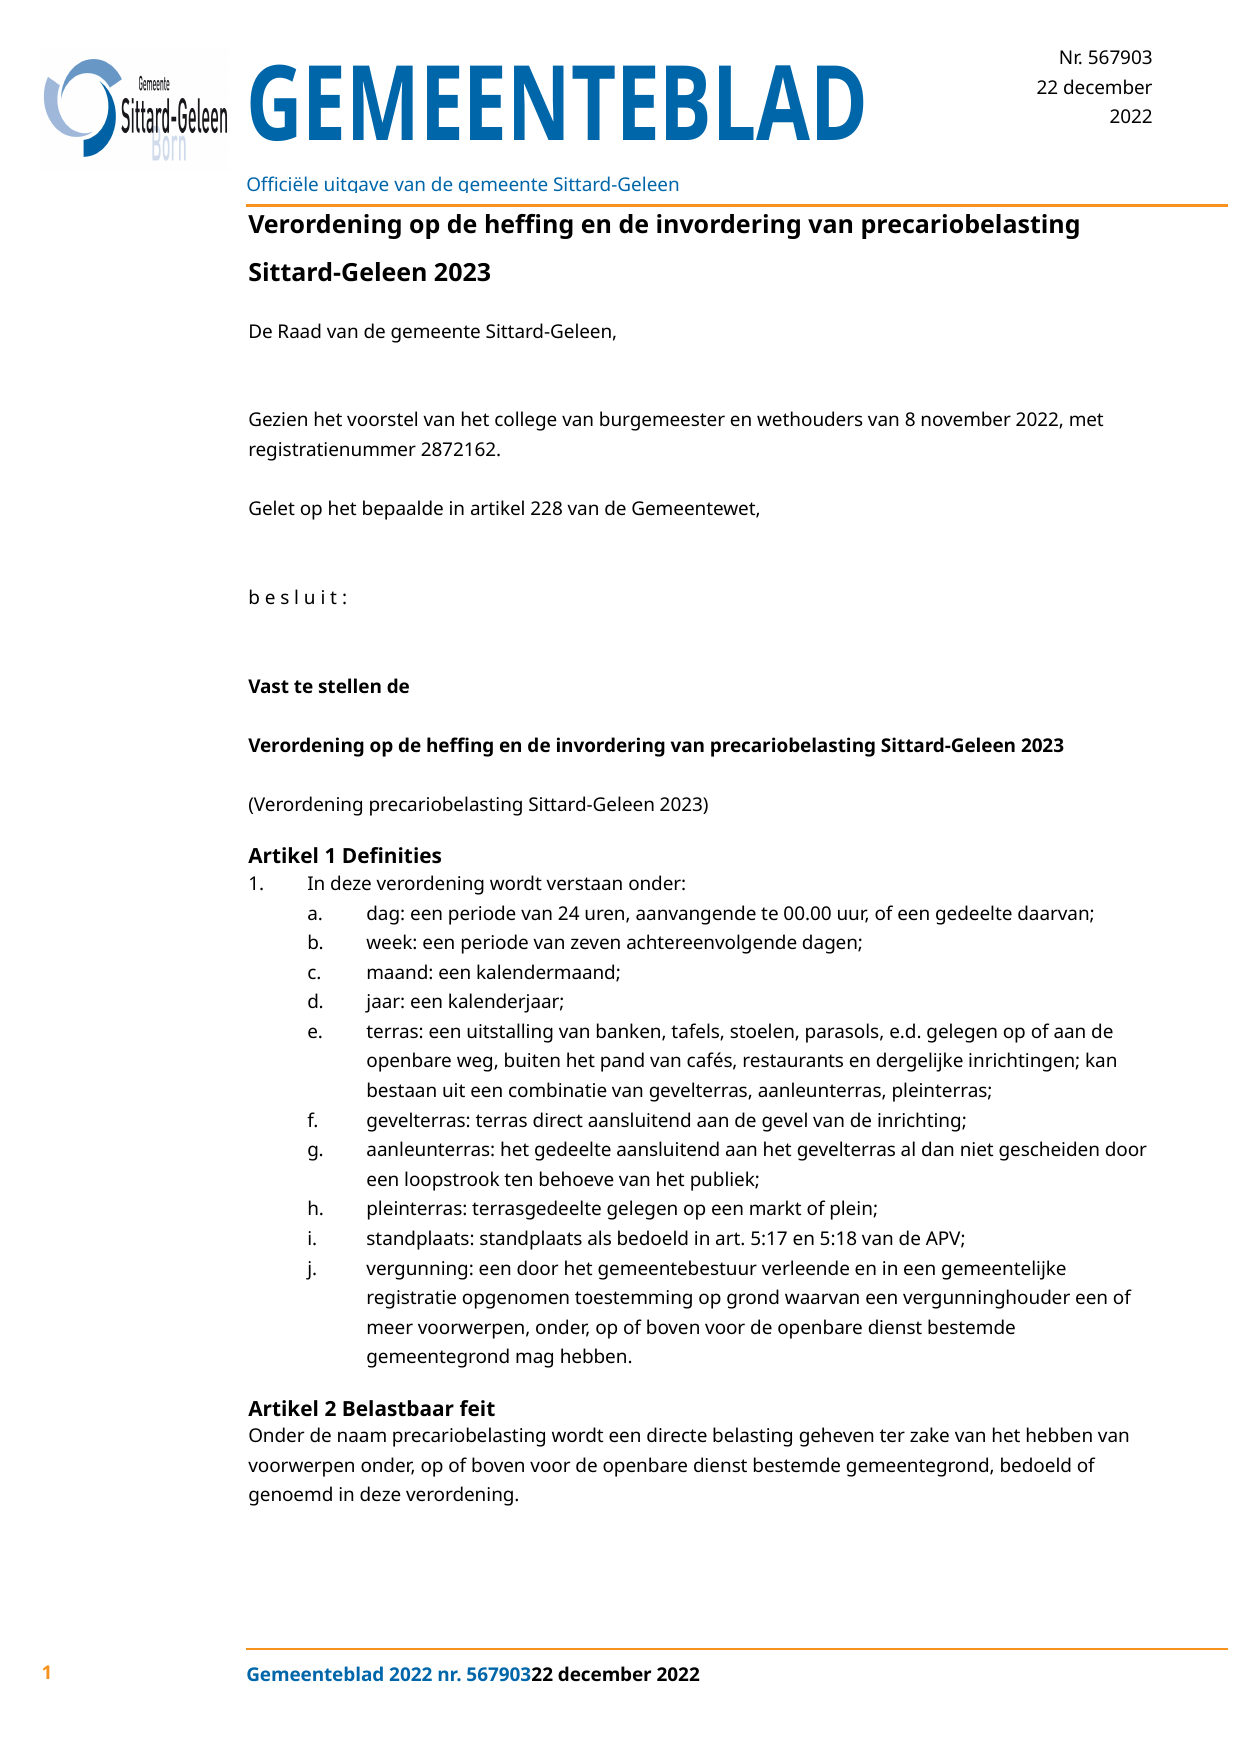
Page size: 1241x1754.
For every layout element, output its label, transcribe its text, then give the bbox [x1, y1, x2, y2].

list pleinterras: terrasgedeelte gelegen op een markt of plein; [307, 1196, 1152, 1221]
list dag: een periode van 24 uren, aanvangende te 00.00 uur, of een gedeelte daarvan; [307, 900, 1152, 925]
text Artikel 1 Definities [248, 842, 1152, 870]
list gevelterras: terras direct aansluitend aan de gevel van de inrichting; [307, 1107, 1152, 1132]
text (Verordening precariobelasting Sittard-Geleen 2023) [248, 791, 1152, 817]
list maand: een kalendermaand; [307, 959, 1152, 984]
list vergunning: een door het gemeentebestuur verleende en in een gemeentelijke registratie opgenomen toestemming op grond waarvan een vergunninghouder een of meer voorwerpen, onder, op of boven voor de openbare dienst bestemde gemeentegrond mag hebben. [307, 1255, 1152, 1369]
text b e s l u i t : [248, 584, 1152, 610]
list terras: een uitstalling van banken, tafels, stoelen, parasols, e.d. gelegen op of aan de openbare weg, buiten het pand van cafés, restaurants en dergelijke inrichtingen; kan bestaan uit een combinatie van gevelterras, aanleunterras, pleinterras; [307, 1018, 1152, 1103]
list aanleunterras: het gedeelte aansluitend aan het gevelterras al dan niet gescheiden door een loopstrook ten behoeve van het publiek; [307, 1136, 1152, 1192]
list standplaats: standplaats als bedoeld in art. 5:17 en 5:18 van de APV; [307, 1225, 1152, 1251]
text De Raad van de gemeente Sittard-Geleen, [248, 318, 1152, 344]
text Gezien het voorstel van het college van burgemeester en wethouders van 8 november 2022, met registratienummer 2872162. [248, 407, 1152, 462]
picture [41, 47, 231, 172]
text Gelet op het bepaalde in artikel 228 van de Gemeentewet, [248, 495, 1152, 521]
text Artikel 2 Belastbaar feit [248, 1394, 1152, 1422]
text Onder de naam precariobelasting wordt een directe belasting geheven ter zake van het hebben van voorwerpen onder, op of boven voor de openbare dienst bestemde gemeentegrond, bedoeld of genoemd in deze verordening. [248, 1422, 1152, 1507]
list week: een periode van zeven achtereenvolgende dagen; [307, 929, 1152, 955]
list jaar: een kalenderjaar; [307, 988, 1152, 1014]
text Verordening op de heffing en de invordering van precariobelasting Sittard-Geleen 2023 [248, 732, 1152, 758]
text Vast te stellen de [248, 673, 1152, 699]
list In deze verordening wordt verstaan onder: [248, 870, 1152, 896]
text Verordening op de heffing en de invordering van precariobelasting Sittard-Geleen 2023 [248, 207, 1152, 288]
